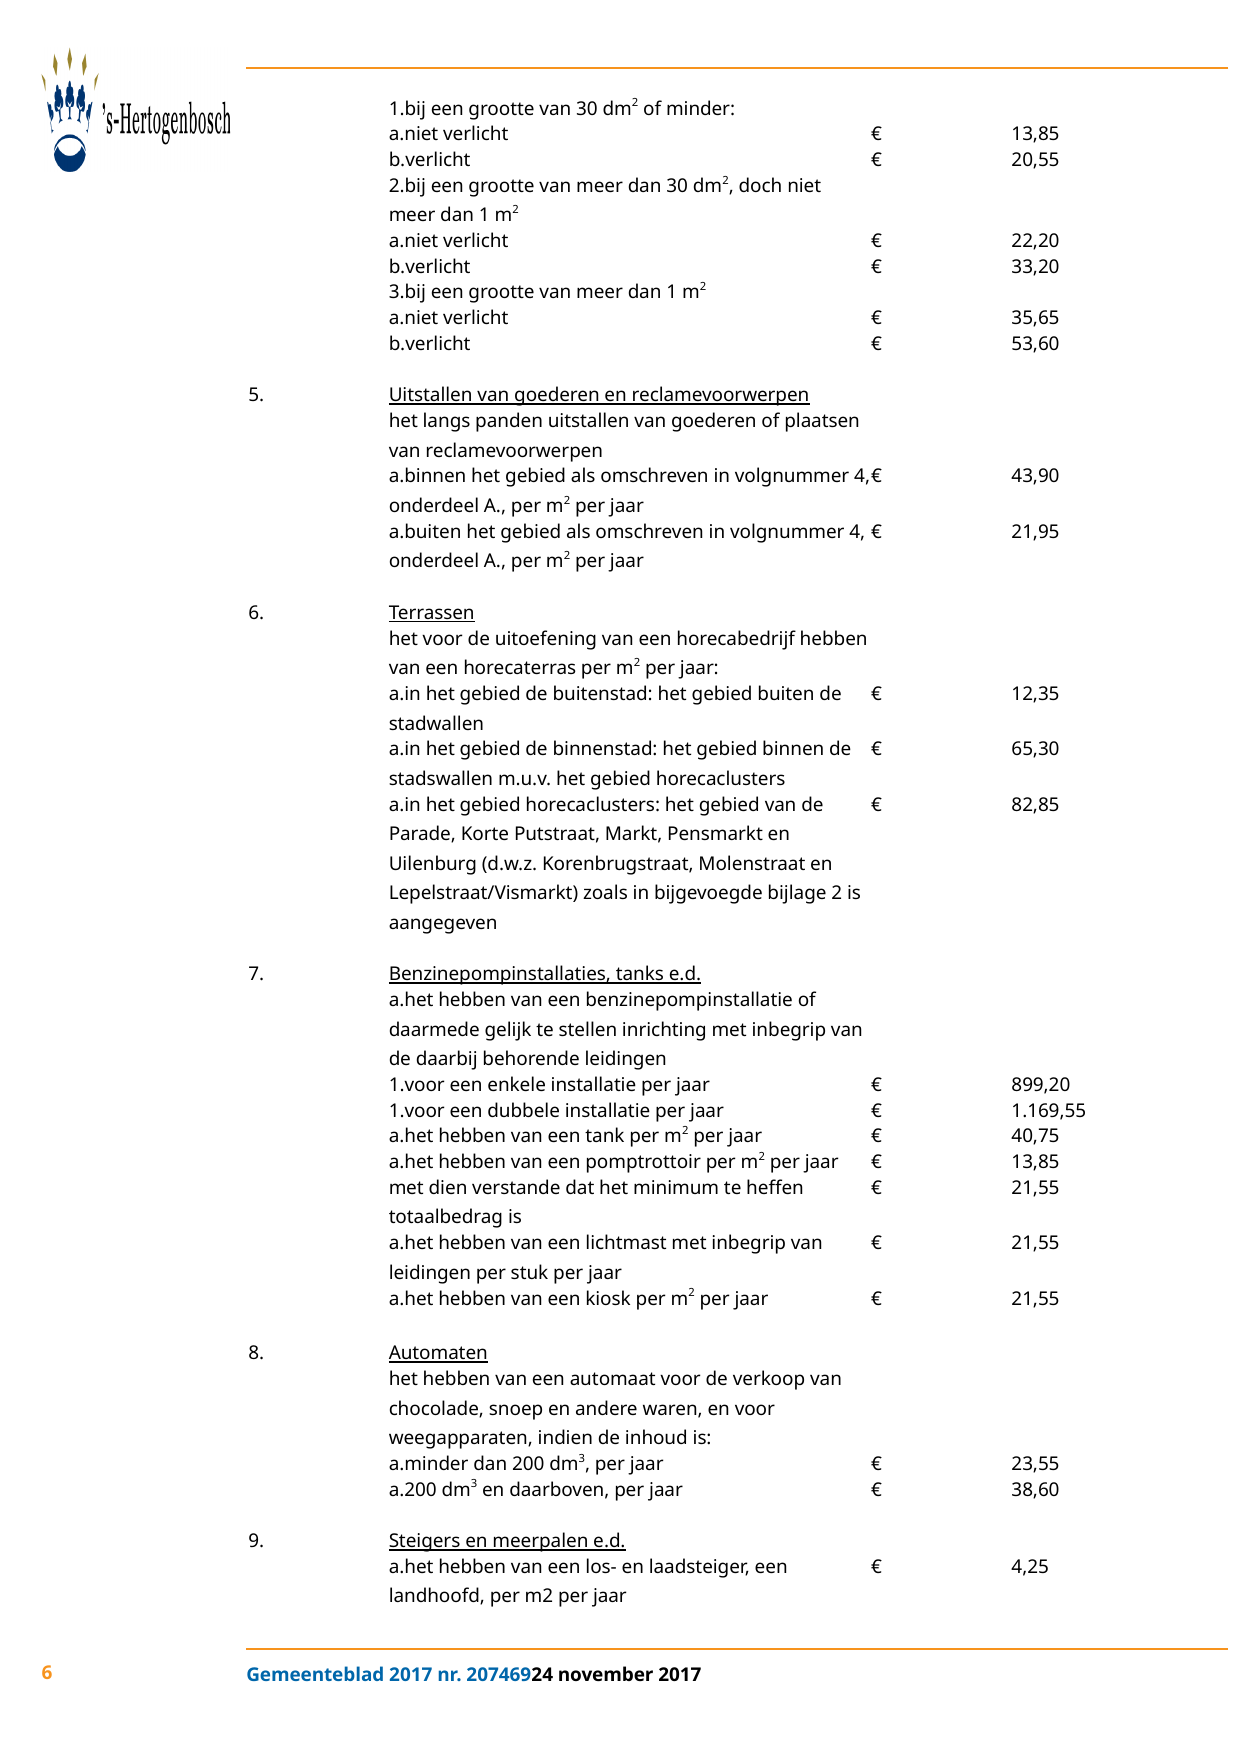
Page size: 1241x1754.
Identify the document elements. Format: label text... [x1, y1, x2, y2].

table_header 8. [248, 1340, 388, 1365]
table_cell [248, 1174, 388, 1229]
table_cell a.in het gebied de binnenstad: het gebied binnen de stadswallen m.u.v. het gebied horecaclusters [389, 735, 871, 791]
table_cell 1.voor een dubbele installatie per jaar [389, 1097, 871, 1123]
table_cell [871, 1310, 1011, 1336]
table_cell € [871, 330, 1011, 356]
table_cell [871, 1527, 1011, 1553]
table_cell € [871, 1229, 1011, 1285]
table_cell 899,20 [1011, 1071, 1152, 1097]
table_cell a.het hebben van een los- en laadsteiger, een landhoofd, per m2 per jaar [389, 1553, 871, 1608]
table_cell Uitstallen van goederen en reclamevoorwerpen [389, 382, 871, 407]
table_cell 21,55 [1011, 1174, 1152, 1229]
table_cell [248, 356, 388, 382]
table_cell [248, 680, 388, 735]
table_cell [248, 1229, 388, 1285]
table_cell [248, 1097, 388, 1123]
table_cell 20,55 [1011, 146, 1152, 172]
table_cell € [871, 735, 1011, 791]
table_cell a.niet verlicht [389, 305, 871, 330]
table_cell a.minder dan 200 dm3, per jaar [389, 1450, 871, 1476]
table_cell € [871, 791, 1011, 935]
table_cell a.200 dm3 en daarboven, per jaar [389, 1476, 871, 1502]
table_cell € [871, 1123, 1011, 1148]
table_cell [248, 1450, 388, 1476]
table_cell 23,55 [1011, 1450, 1152, 1476]
table_cell [248, 1365, 388, 1450]
table_cell [248, 1476, 388, 1502]
table_cell 1.169,55 [1011, 1097, 1152, 1123]
table_cell [871, 1502, 1011, 1527]
table_cell € [871, 253, 1011, 279]
table_cell 12,35 [1011, 680, 1152, 735]
table_cell 5. [248, 382, 388, 407]
table_cell [1011, 1310, 1152, 1336]
table_cell [1011, 356, 1152, 382]
table_header [871, 1340, 1011, 1365]
table_cell € [871, 1097, 1011, 1123]
table_cell [871, 1365, 1011, 1450]
table_cell [871, 172, 1011, 227]
table_cell [1011, 935, 1152, 961]
table_cell b.verlicht [389, 330, 871, 356]
table_cell € [871, 1553, 1011, 1608]
table_cell [248, 121, 388, 146]
table_cell [248, 1123, 388, 1148]
table_cell € [871, 1148, 1011, 1174]
table_cell [1011, 279, 1152, 304]
table_cell 21,55 [1011, 1285, 1152, 1310]
table_cell [389, 1310, 871, 1336]
table_cell [871, 408, 1011, 463]
table_cell 43,90 [1011, 463, 1152, 518]
table_cell € [871, 1174, 1011, 1229]
table_cell a.het hebben van een pomptrottoir per m2 per jaar [389, 1148, 871, 1174]
table_cell [248, 463, 388, 518]
table_cell € [871, 146, 1011, 172]
table_cell a.in het gebied de buitenstad: het gebied buiten de stadwallen [389, 680, 871, 735]
table_cell het hebben van een automaat voor de verkoop van chocolade, snoep en andere waren, en voor weegapparaten, indien de inhoud is: [389, 1365, 871, 1450]
table_cell [248, 227, 388, 253]
table_cell [248, 95, 388, 121]
table_cell [248, 279, 388, 304]
table_cell [248, 253, 388, 279]
table_cell [871, 961, 1011, 986]
table_cell het voor de uitoefening van een horecabedrijf hebben van een horecaterras per m2 per jaar: [389, 625, 871, 680]
table_cell 40,75 [1011, 1123, 1152, 1148]
table_cell a.niet verlicht [389, 227, 871, 253]
table_cell [871, 95, 1011, 121]
table_cell [389, 573, 871, 599]
table_cell 65,30 [1011, 735, 1152, 791]
table_cell [389, 935, 871, 961]
table_cell [248, 1553, 388, 1608]
table_cell a.het hebben van een kiosk per m2 per jaar [389, 1285, 871, 1310]
table_cell [248, 1502, 388, 1527]
table_cell [248, 1148, 388, 1174]
table_cell 3.bij een grootte van meer dan 1 m2 [389, 279, 871, 304]
table_cell [1011, 599, 1152, 625]
table_cell € [871, 1285, 1011, 1310]
table_cell [248, 518, 388, 573]
table_cell 53,60 [1011, 330, 1152, 356]
table_cell [248, 146, 388, 172]
table_cell [1011, 1502, 1152, 1527]
table_cell 1.bij een grootte van 30 dm2 of minder: [389, 95, 871, 121]
table_cell [248, 573, 388, 599]
table_cell [1011, 573, 1152, 599]
table_cell [248, 172, 388, 227]
table_cell [248, 1310, 388, 1336]
table_cell [871, 356, 1011, 382]
table_cell Steigers en meerpalen e.d. [389, 1527, 871, 1553]
table_cell 22,20 [1011, 227, 1152, 253]
table_cell 13,85 [1011, 121, 1152, 146]
table_cell [1011, 986, 1152, 1071]
table_cell [389, 356, 871, 382]
table_cell [1011, 172, 1152, 227]
table_cell € [871, 121, 1011, 146]
table_cell [248, 408, 388, 463]
table_cell € [871, 518, 1011, 573]
table_cell 38,60 [1011, 1476, 1152, 1502]
table_cell € [871, 1071, 1011, 1097]
table_cell a.het hebben van een tank per m2 per jaar [389, 1123, 871, 1148]
table_cell [871, 279, 1011, 304]
table_cell [1011, 1527, 1152, 1553]
table_cell [1011, 408, 1152, 463]
table_cell [871, 986, 1011, 1071]
table_cell [871, 599, 1011, 625]
table_cell a.buiten het gebied als omschreven in volgnummer 4, onderdeel A., per m2 per jaar [389, 518, 871, 573]
table_cell [248, 625, 388, 680]
table_cell [871, 382, 1011, 407]
table_cell 35,65 [1011, 305, 1152, 330]
table_cell 33,20 [1011, 253, 1152, 279]
table_cell € [871, 1476, 1011, 1502]
table_cell a.niet verlicht [389, 121, 871, 146]
table_cell € [871, 680, 1011, 735]
table_cell € [871, 1450, 1011, 1476]
table_cell 2.bij een grootte van meer dan 30 dm2, doch niet meer dan 1 m2 [389, 172, 871, 227]
table_cell [248, 1285, 388, 1310]
table_cell [1011, 382, 1152, 407]
table_cell [248, 986, 388, 1071]
table_cell [248, 330, 388, 356]
table_cell 13,85 [1011, 1148, 1152, 1174]
table_cell 21,55 [1011, 1229, 1152, 1285]
table_cell 4,25 [1011, 1553, 1152, 1608]
table_cell € [871, 305, 1011, 330]
table_cell [248, 791, 388, 935]
table_cell 21,95 [1011, 518, 1152, 573]
table_cell [1011, 625, 1152, 680]
table_cell b.verlicht [389, 146, 871, 172]
table_cell [871, 935, 1011, 961]
table_cell 9. [248, 1527, 388, 1553]
table_cell [248, 1071, 388, 1097]
table_cell a.het hebben van een benzinepompinstallatie of daarmede gelijk te stellen inrichting met inbegrip van de daarbij behorende leidingen [389, 986, 871, 1071]
table_cell het langs panden uitstallen van goederen of plaatsen van reclamevoorwerpen [389, 408, 871, 463]
table_cell € [871, 227, 1011, 253]
table_cell b.verlicht [389, 253, 871, 279]
table_cell 1.voor een enkele installatie per jaar [389, 1071, 871, 1097]
table_cell Benzinepompinstallaties, tanks e.d. [389, 961, 871, 986]
table_cell [1011, 95, 1152, 121]
table_cell a.het hebben van een lichtmast met inbegrip van leidingen per stuk per jaar [389, 1229, 871, 1285]
picture [41, 47, 231, 172]
table_header [1011, 1340, 1152, 1365]
table_cell a.in het gebied horecaclusters: het gebied van de Parade, Korte Putstraat, Markt, Pensmarkt en Uilenburg (d.w.z. Korenbrugstraat, Molenstraat en Lepelstraat/Vismarkt) zoals in bijgevoegde bijlage 2 is aangegeven [389, 791, 871, 935]
table_cell [248, 735, 388, 791]
table_cell € [871, 463, 1011, 518]
table_cell [248, 935, 388, 961]
table_cell 6. [248, 599, 388, 625]
table_cell [1011, 961, 1152, 986]
table_cell 82,85 [1011, 791, 1152, 935]
table_cell [389, 1502, 871, 1527]
table_cell [1011, 1365, 1152, 1450]
table_cell [871, 573, 1011, 599]
table_cell [248, 305, 388, 330]
table_cell Terrassen [389, 599, 871, 625]
table_header Automaten [389, 1340, 871, 1365]
table_cell a.binnen het gebied als omschreven in volgnummer 4, onderdeel A., per m2 per jaar [389, 463, 871, 518]
table_cell 7. [248, 961, 388, 986]
table_cell [871, 625, 1011, 680]
table_cell met dien verstande dat het minimum te heffen totaalbedrag is [389, 1174, 871, 1229]
